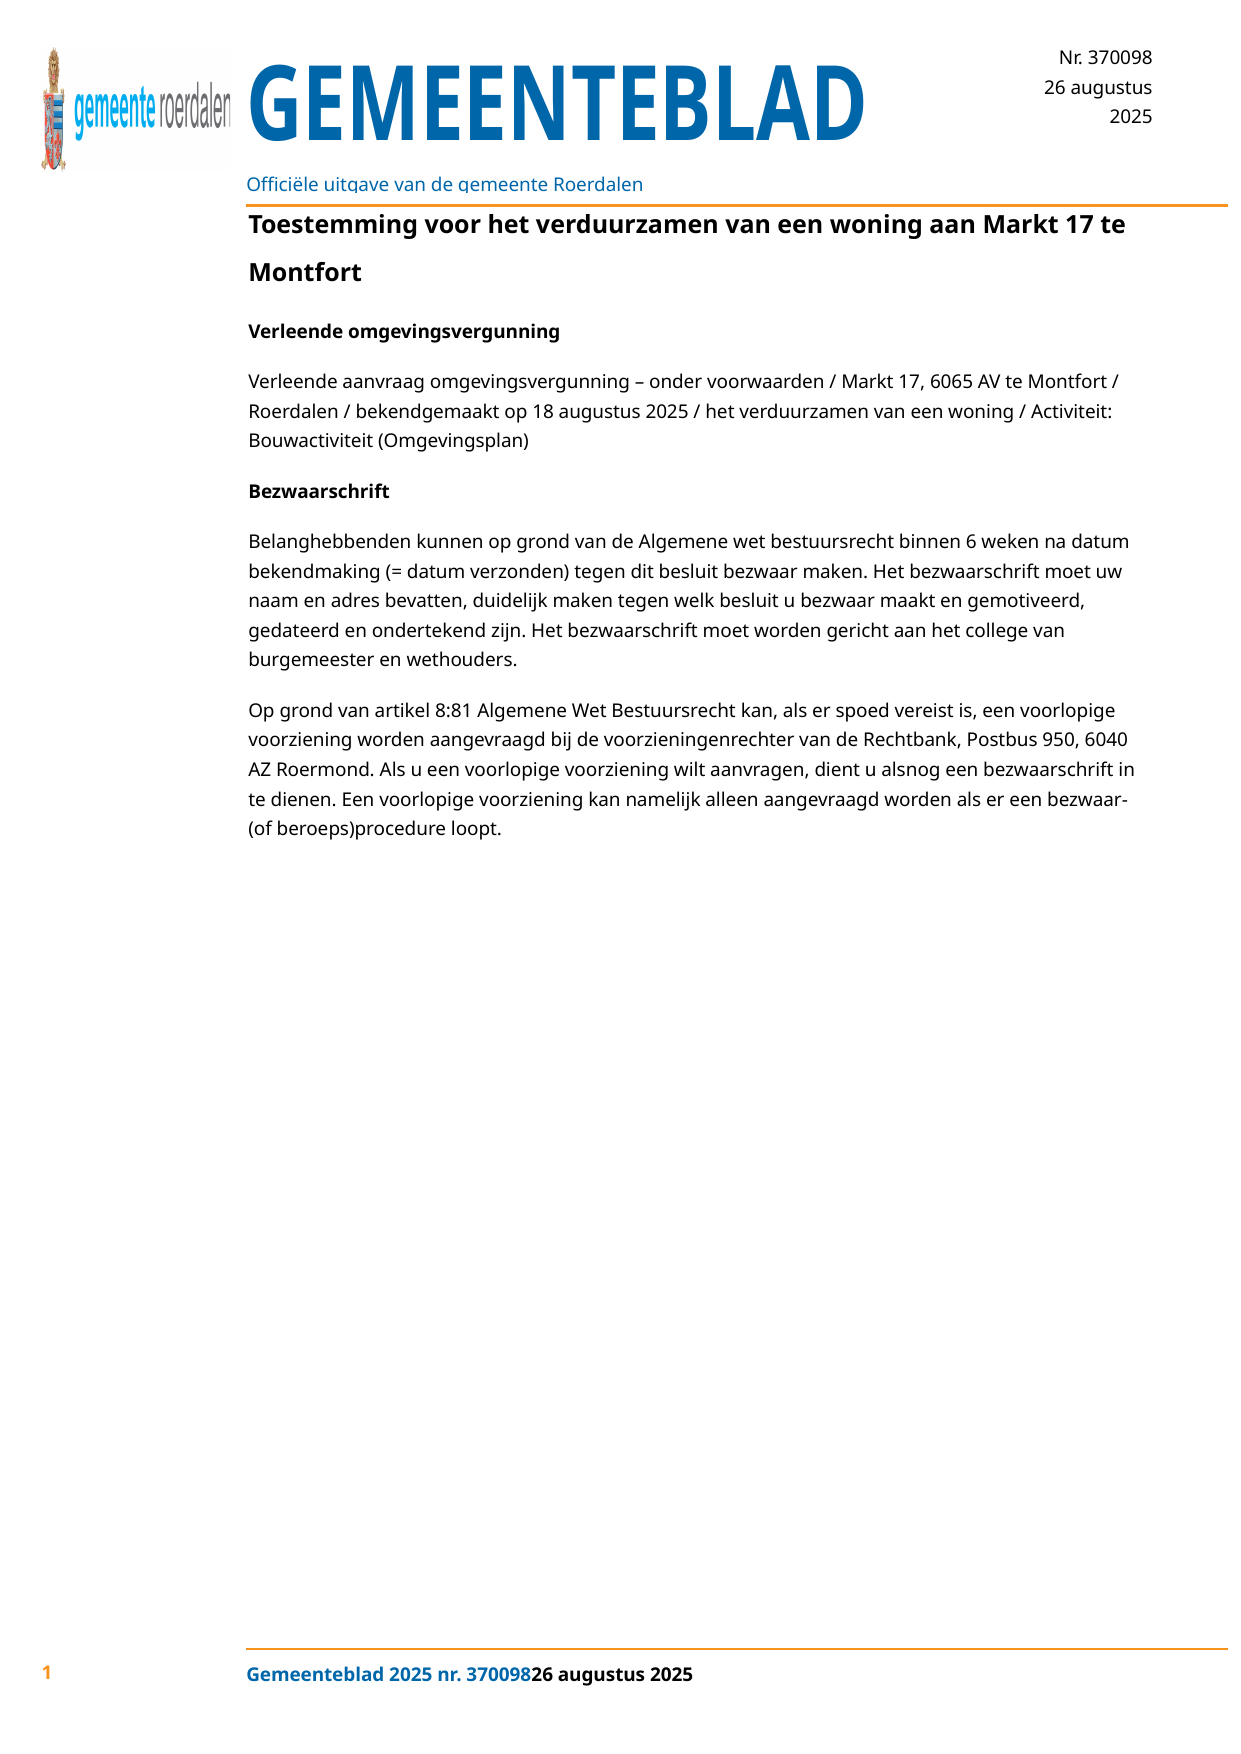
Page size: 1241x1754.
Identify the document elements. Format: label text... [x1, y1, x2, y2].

text Op grond van artikel 8:81 Algemene Wet Bestuursrecht kan, als er spoed vereist is, een voorlopige voorziening worden aangevraagd bij de voorzieningenrechter van de Rechtbank, Postbus 950, 6040 AZ Roermond. Als u een voorlopige voorziening wilt aanvragen, dient u alsnog een bezwaarschrift in te dienen. Een voorlopige voorziening kan namelijk alleen aangevraagd worden als er een bezwaar- (of beroeps)procedure loopt. [248, 697, 1152, 841]
text Belanghebbenden kunnen op grond van de Algemene wet bestuursrecht binnen 6 weken na datum bekendmaking (= datum verzonden) tegen dit besluit bezwaar maken. Het bezwaarschrift moet uw naam en adres bevatten, duidelijk maken tegen welk besluit u bezwaar maakt en gemotiveerd, gedateerd en ondertekend zijn. Het bezwaarschrift moet worden gericht aan het college van burgemeester en wethouders. [248, 528, 1152, 672]
text Verleende aanvraag omgevingsvergunning – onder voorwaarden / Markt 17, 6065 AV te Montfort / Roerdalen / bekendgemaakt op 18 augustus 2025 / het verduurzamen van een woning / Activiteit: Bouwactiviteit (Omgevingsplan) [248, 368, 1152, 453]
text Bezwaarschrift [248, 478, 1152, 504]
picture [41, 47, 231, 172]
text Verleende omgevingsvergunning [248, 318, 1152, 344]
text Toestemming voor het verduurzamen van een woning aan Markt 17 te Montfort [248, 207, 1152, 288]
